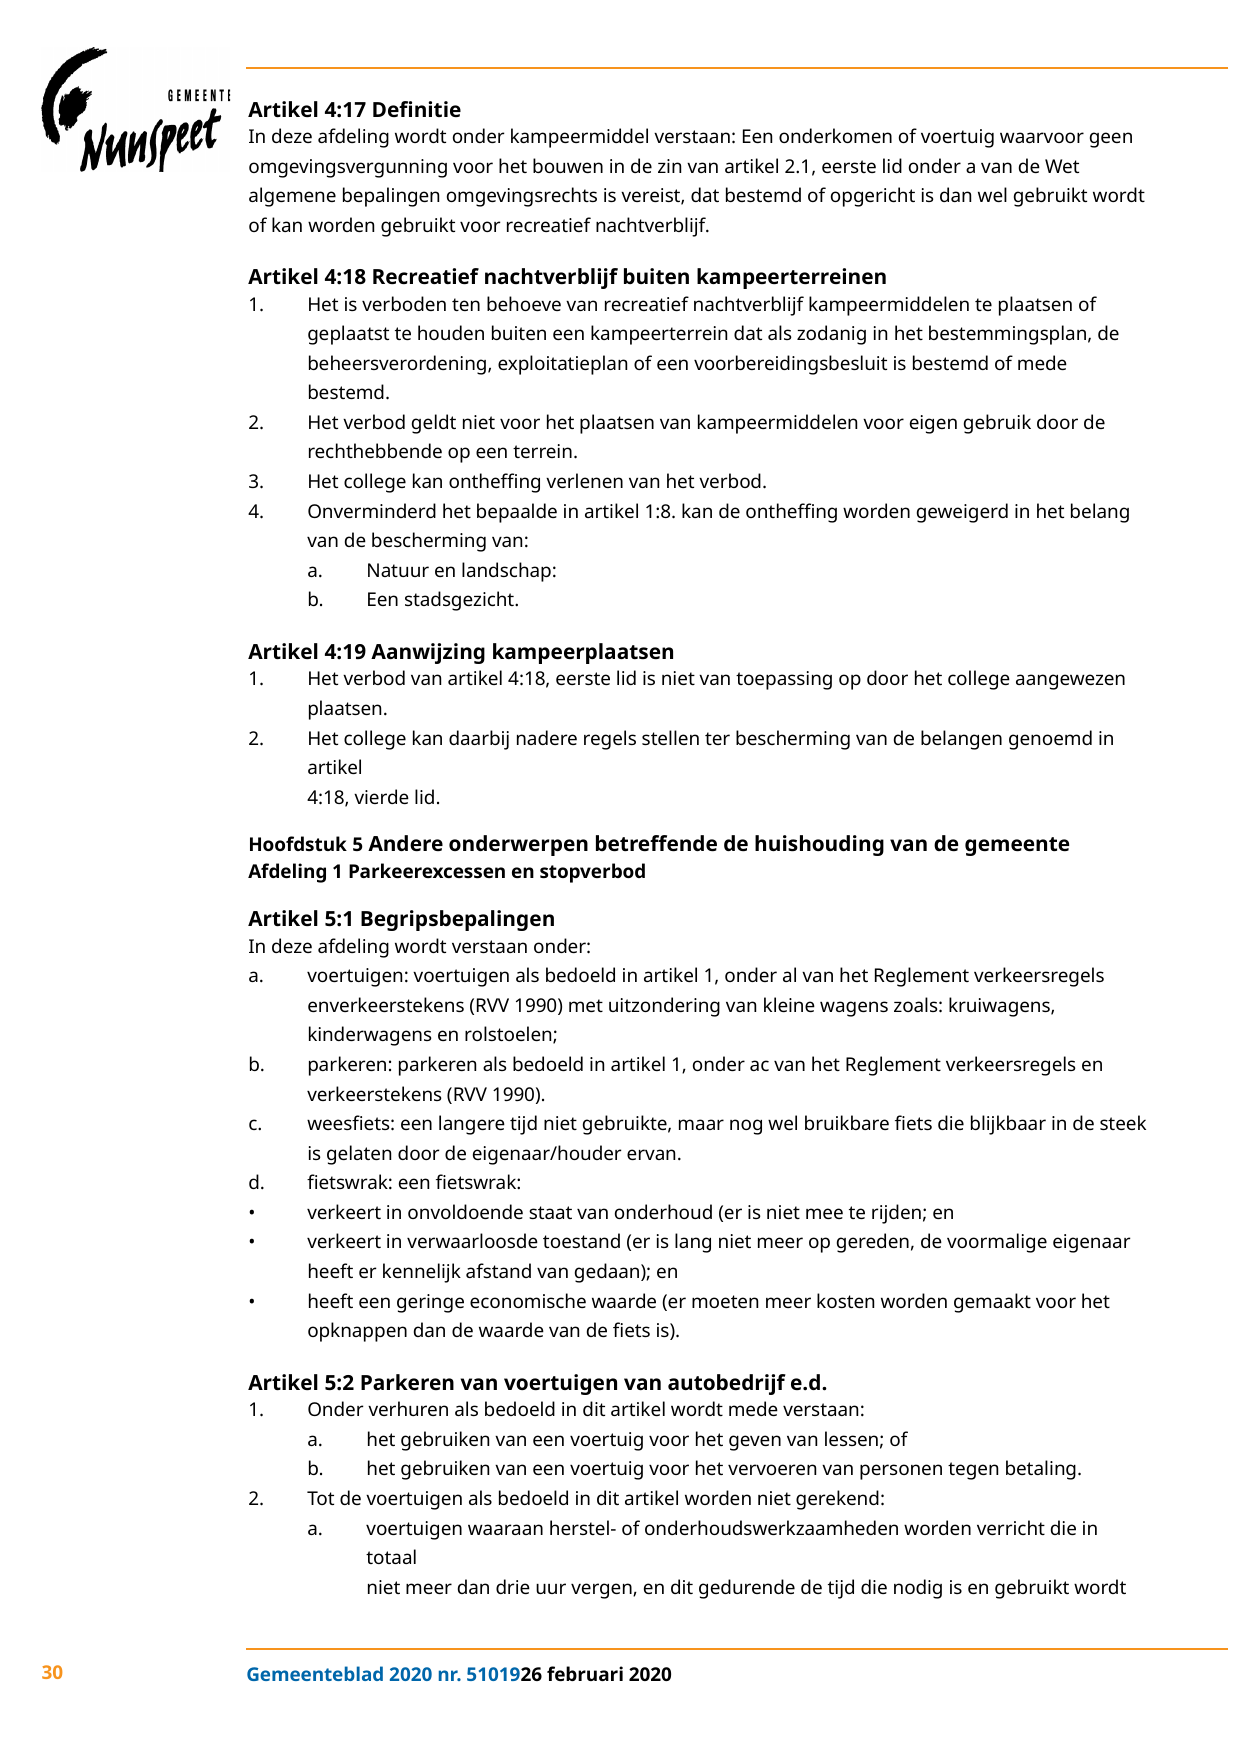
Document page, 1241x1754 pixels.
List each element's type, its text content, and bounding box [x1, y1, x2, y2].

list fietswrak: een fietswrak: [248, 1169, 1152, 1195]
list Natuur en landschap: [307, 557, 1152, 583]
list Een stadsgezicht. [307, 587, 1152, 612]
list voertuigen waaraan herstel- of onderhoudswerkzaamheden worden verricht die in totaal [307, 1515, 1152, 1570]
list parkeren: parkeren als bedoeld in artikel 1, onder ac van het Reglement verkeersregels en verkeerstekens (RVV 1990). [248, 1051, 1152, 1107]
list Het verbod geldt niet voor het plaatsen van kampeermiddelen voor eigen gebruik door de rechthebbende op een terrein. [248, 409, 1152, 464]
list Onder verhuren als bedoeld in dit artikel wordt mede verstaan: [248, 1396, 1152, 1422]
text In deze afdeling wordt verstaan onder: [248, 933, 1152, 959]
list voertuigen: voertuigen als bedoeld in artikel 1, onder al van het Reglement verkeersregels enverkeerstekens (RVV 1990) met uitzondering van kleine wagens zoals: kruiwagens, kinderwagens en rolstoelen; [248, 962, 1152, 1047]
list Het college kan ontheffing verlenen van het verbod. [248, 468, 1152, 494]
list het gebruiken van een voertuig voor het vervoeren van personen tegen betaling. [307, 1456, 1152, 1481]
list Onverminderd het bepaalde in artikel 1:8. kan de ontheffing worden geweigerd in het belang [248, 498, 1152, 524]
list het gebruiken van een voertuig voor het geven van lessen; of [307, 1426, 1152, 1452]
list Het is verboden ten behoeve van recreatief nachtverblijf kampeermiddelen te plaatsen of geplaatst te houden buiten een kampeerterrein dat als zodanig in het bestemmingsplan, de beheersverordening, exploitatieplan of een voorbereidingsbesluit is bestemd of mede bestemd. [248, 291, 1152, 405]
list van de bescherming van: [248, 527, 1152, 553]
list Het verbod van artikel 4:18, eerste lid is niet van toepassing op door het college aangewezen plaatsen. [248, 666, 1152, 721]
picture [41, 47, 231, 172]
list heeft een geringe economische waarde (er moeten meer kosten worden gemaakt voor het opknappen dan de waarde van de fiets is). [248, 1288, 1152, 1343]
list verkeert in onvoldoende staat van onderhoud (er is niet mee te rijden; en [248, 1199, 1152, 1225]
list Tot de voertuigen als bedoeld in dit artikel worden niet gerekend: [248, 1485, 1152, 1511]
text Artikel 4:17 Definitie [248, 95, 1152, 123]
list niet meer dan drie uur vergen, en dit gedurende de tijd die nodig is en gebruikt wordt [307, 1574, 1152, 1599]
text Artikel 4:18 Recreatief nachtverblijf buiten kampeerterreinen [248, 262, 1152, 291]
list verkeert in verwaarloosde toestand (er is lang niet meer op gereden, de voormalige eigenaar heeft er kennelijk afstand van gedaan); en [248, 1229, 1152, 1284]
list 4:18, vierde lid. [248, 784, 1152, 809]
text Hoofdstuk 5 Andere onderwerpen betreffende de huishouding van de gemeente [248, 829, 1152, 858]
list weesfiets: een langere tijd niet gebruikte, maar nog wel bruikbare fiets die blijkbaar in de steek is gelaten door de eigenaar/houder ervan. [248, 1110, 1152, 1166]
list Het college kan daarbij nadere regels stellen ter bescherming van de belangen genoemd in artikel [248, 725, 1152, 780]
text Artikel 5:2 Parkeren van voertuigen van autobedrijf e.d. [248, 1368, 1152, 1396]
text In deze afdeling wordt onder kampeermiddel verstaan: Een onderkomen of voertuig waarvoor geen omgevingsvergunning voor het bouwen in de zin van artikel 2.1, eerste lid onder a van de Wet algemene bepalingen omgevingsrechts is vereist, dat bestemd of opgericht is dan wel gebruikt wordt of kan worden gebruikt voor recreatief nachtverblijf. [248, 123, 1152, 238]
text Artikel 5:1 Begripsbepalingen [248, 904, 1152, 933]
text Afdeling 1 Parkeerexcessen en stopverbod [248, 858, 1152, 884]
text Artikel 4:19 Aanwijzing kampeerplaatsen [248, 637, 1152, 666]
